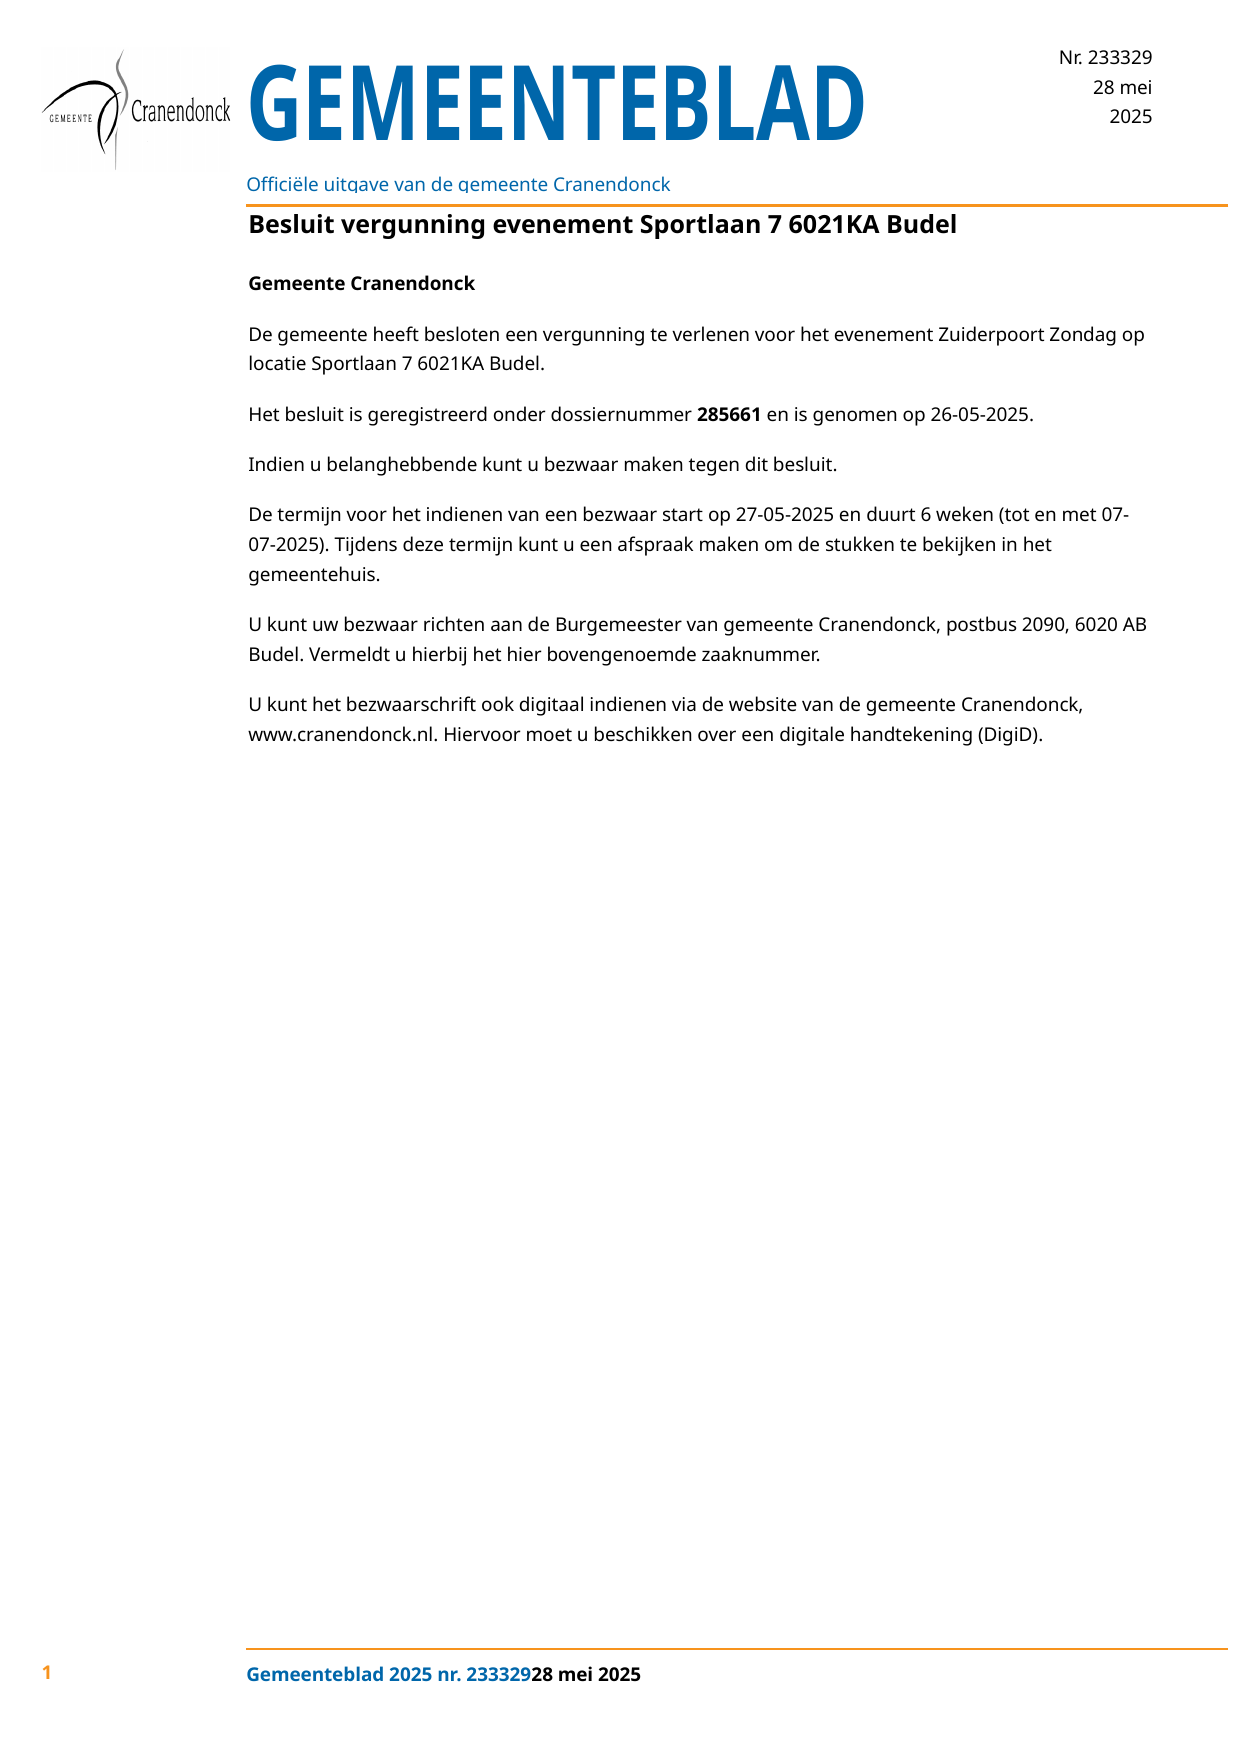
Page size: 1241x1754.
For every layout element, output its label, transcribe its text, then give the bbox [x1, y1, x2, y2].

text U kunt het bezwaarschrift ook digitaal indienen via de website van de gemeente Cranendonck, www.cranendonck.nl. Hiervoor moet u beschikken over een digitale handtekening (DigiD). [248, 691, 1152, 746]
picture [41, 47, 231, 172]
text De termijn voor het indienen van een bezwaar start op 27-05-2025 en duurt 6 weken (tot en met 07-07-2025). Tijdens deze termijn kunt u een afspraak maken om de stukken te bekijken in het gemeentehuis. [248, 502, 1152, 586]
text Gemeente Cranendonck [248, 270, 1152, 296]
text Het besluit is geregistreerd onder dossiernummer 285661 en is genomen op 26-05-2025. [248, 401, 1152, 426]
text Besluit vergunning evenement Sportlaan 7 6021KA Budel [248, 207, 1152, 241]
text Indien u belanghebbende kunt u bezwaar maken tegen dit besluit. [248, 451, 1152, 477]
text U kunt uw bezwaar richten aan de Burgemeester van gemeente Cranendonck, postbus 2090, 6020 AB Budel. Vermeldt u hierbij het hier bovengenoemde zaaknummer. [248, 611, 1152, 666]
text De gemeente heeft besloten een vergunning te verlenen voor het evenement Zuiderpoort Zondag op locatie Sportlaan 7 6021KA Budel. [248, 321, 1152, 376]
